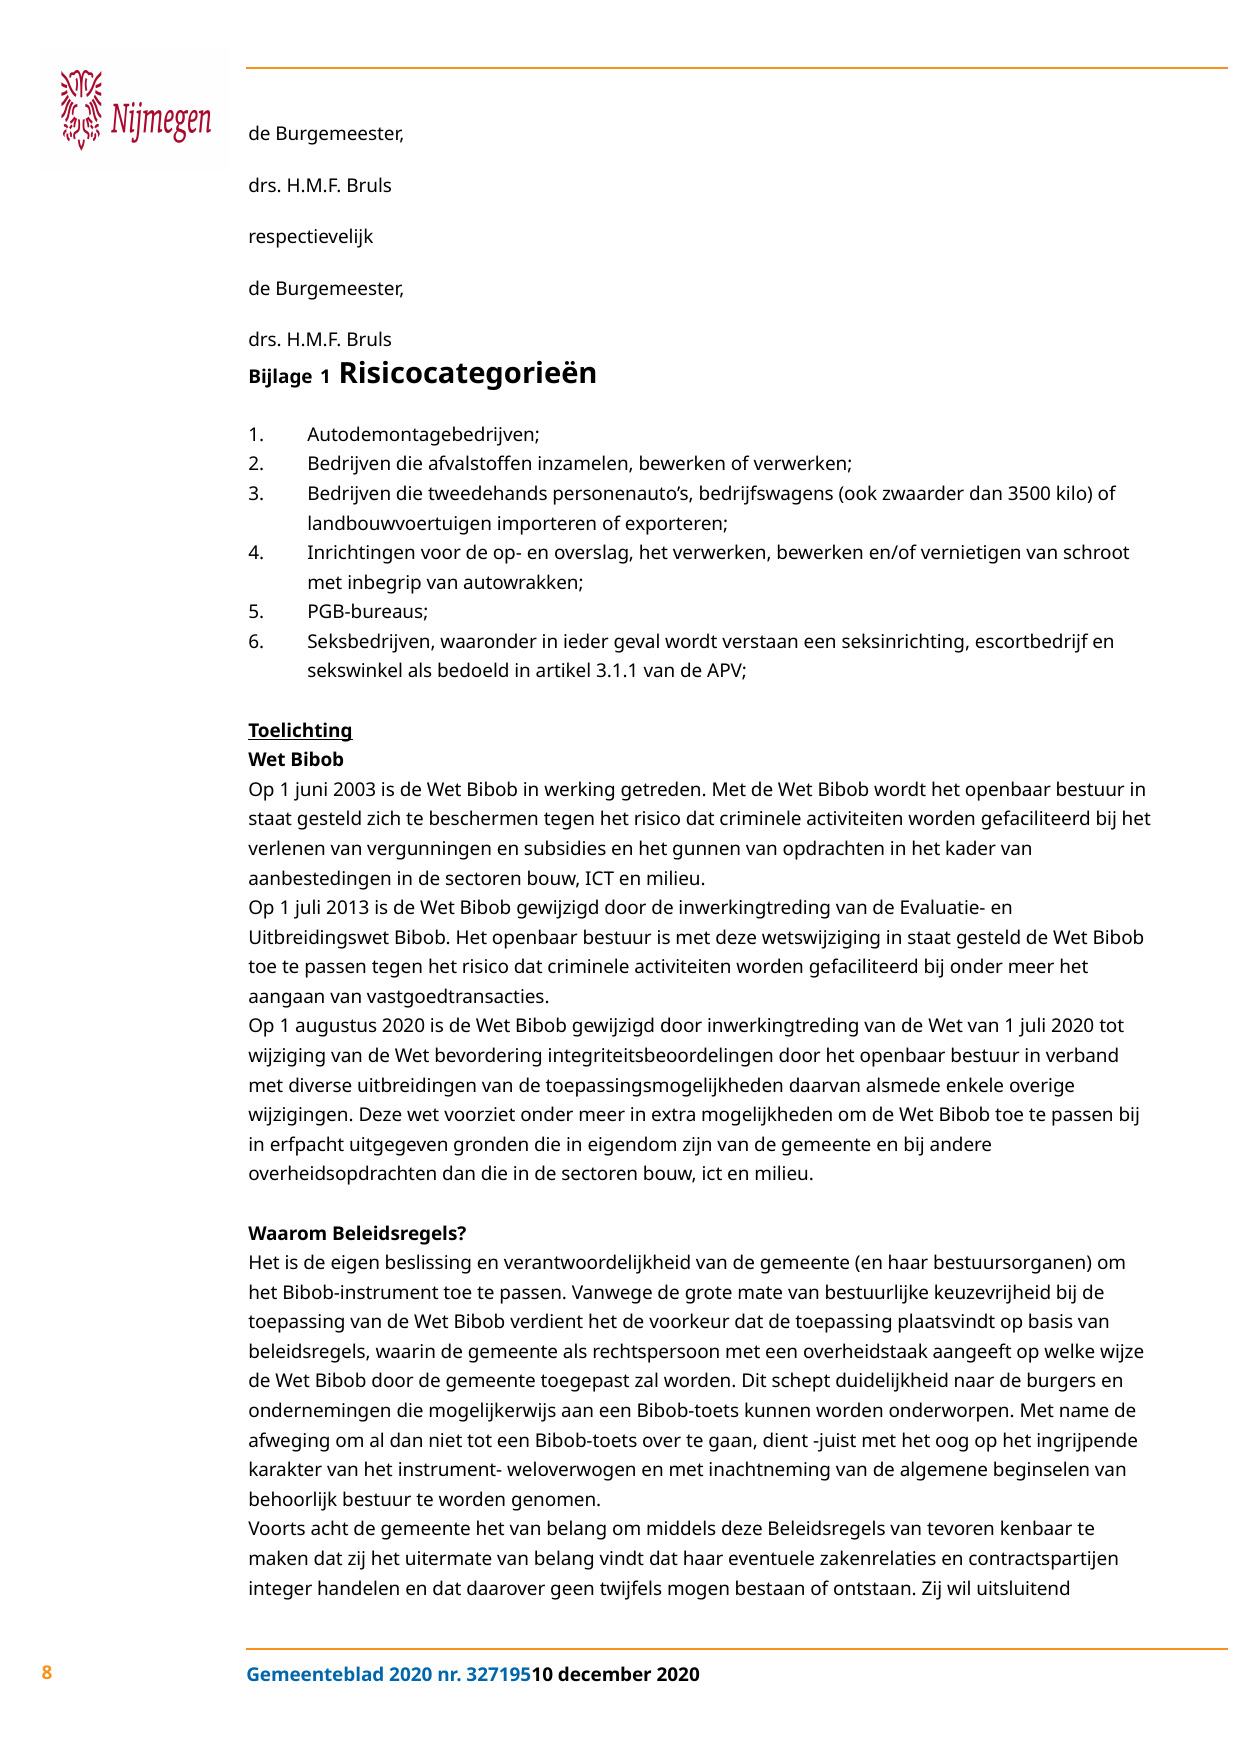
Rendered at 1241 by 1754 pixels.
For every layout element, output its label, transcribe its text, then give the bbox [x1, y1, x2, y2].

text Op 1 juni 2003 is de Wet Bibob in werking getreden. Met de Wet Bibob wordt het openbaar bestuur in staat gesteld zich te beschermen tegen het risico dat criminele activiteiten worden gefaciliteerd bij het verlenen van vergunningen en subsidies en het gunnen van opdrachten in het kader van aanbestedingen in de sectoren bouw, ICT en milieu. [248, 776, 1152, 890]
text drs. H.M.F. Bruls [248, 172, 1152, 198]
text Wet Bibob [248, 746, 1152, 772]
list Autodemontagebedrijven; [248, 421, 1152, 447]
text Bijlage 1 Risicocategorieën [248, 352, 1152, 392]
list Bedrijven die tweedehands personenauto’s, bedrijfswagens (ook zwaarder dan 3500 kilo) of landbouwvoertuigen importeren of exporteren; [248, 480, 1152, 535]
text Op 1 augustus 2020 is de Wet Bibob gewijzigd door inwerkingtreding van de Wet van 1 juli 2020 tot wijziging van de Wet bevordering integriteitsbeoordelingen door het openbaar bestuur in verband met diverse uitbreidingen van de toepassingsmogelijkheden daarvan alsmede enkele overige wijzigingen. Deze wet voorziet onder meer in extra mogelijkheden om de Wet Bibob toe te passen bij in erfpacht uitgegeven gronden die in eigendom zijn van de gemeente en bij andere overheidsopdrachten dan die in de sectoren bouw, ict en milieu. [248, 1013, 1152, 1186]
text respectievelijk [248, 223, 1152, 249]
list PGB-bureaus; [248, 598, 1152, 624]
text Toelichting [248, 717, 1152, 742]
list Bedrijven die afvalstoffen inzamelen, bewerken of verwerken; [248, 451, 1152, 476]
picture [41, 47, 231, 172]
text Waarom Beleidsregels? [248, 1220, 1152, 1245]
text drs. H.M.F. Bruls [248, 326, 1152, 352]
text Het is de eigen beslissing en verantwoordelijkheid van de gemeente (en haar bestuursorganen) om het Bibob-instrument toe te passen. Vanwege de grote mate van bestuurlijke keuzevrijheid bij de toepassing van de Wet Bibob verdient het de voorkeur dat de toepassing plaatsvindt op basis van beleidsregels, waarin de gemeente als rechtspersoon met een overheidstaak aangeeft op welke wijze de Wet Bibob door de gemeente toegepast zal worden. Dit schept duidelijkheid naar de burgers en ondernemingen die mogelijkerwijs aan een Bibob-toets kunnen worden onderworpen. Met name de afweging om al dan niet tot een Bibob-toets over te gaan, dient -juist met het oog op het ingrijpende karakter van het instrument- weloverwogen en met inachtneming van de algemene beginselen van behoorlijk bestuur te worden genomen. [248, 1249, 1152, 1512]
text Op 1 juli 2013 is de Wet Bibob gewijzigd door de inwerkingtreding van de Evaluatie- en Uitbreidingswet Bibob. Het openbaar bestuur is met deze wetswijziging in staat gesteld de Wet Bibob toe te passen tegen het risico dat criminele activiteiten worden gefaciliteerd bij onder meer het aangaan van vastgoedtransacties. [248, 894, 1152, 1009]
text Voorts acht de gemeente het van belang om middels deze Beleidsregels van tevoren kenbaar te maken dat zij het uitermate van belang vindt dat haar eventuele zakenrelaties en contractspartijen integer handelen en dat daarover geen twijfels mogen bestaan of ontstaan. Zij wil uitsluitend [248, 1516, 1152, 1600]
text de Burgemeester, [248, 121, 1152, 146]
list Inrichtingen voor de op- en overslag, het verwerken, bewerken en/of vernietigen van schroot met inbegrip van autowrakken; [248, 539, 1152, 594]
text de Burgemeester, [248, 275, 1152, 301]
list Seksbedrijven, waaronder in ieder geval wordt verstaan een seksinrichting, escortbedrijf en sekswinkel als bedoeld in artikel 3.1.1 van de APV; [248, 628, 1152, 683]
